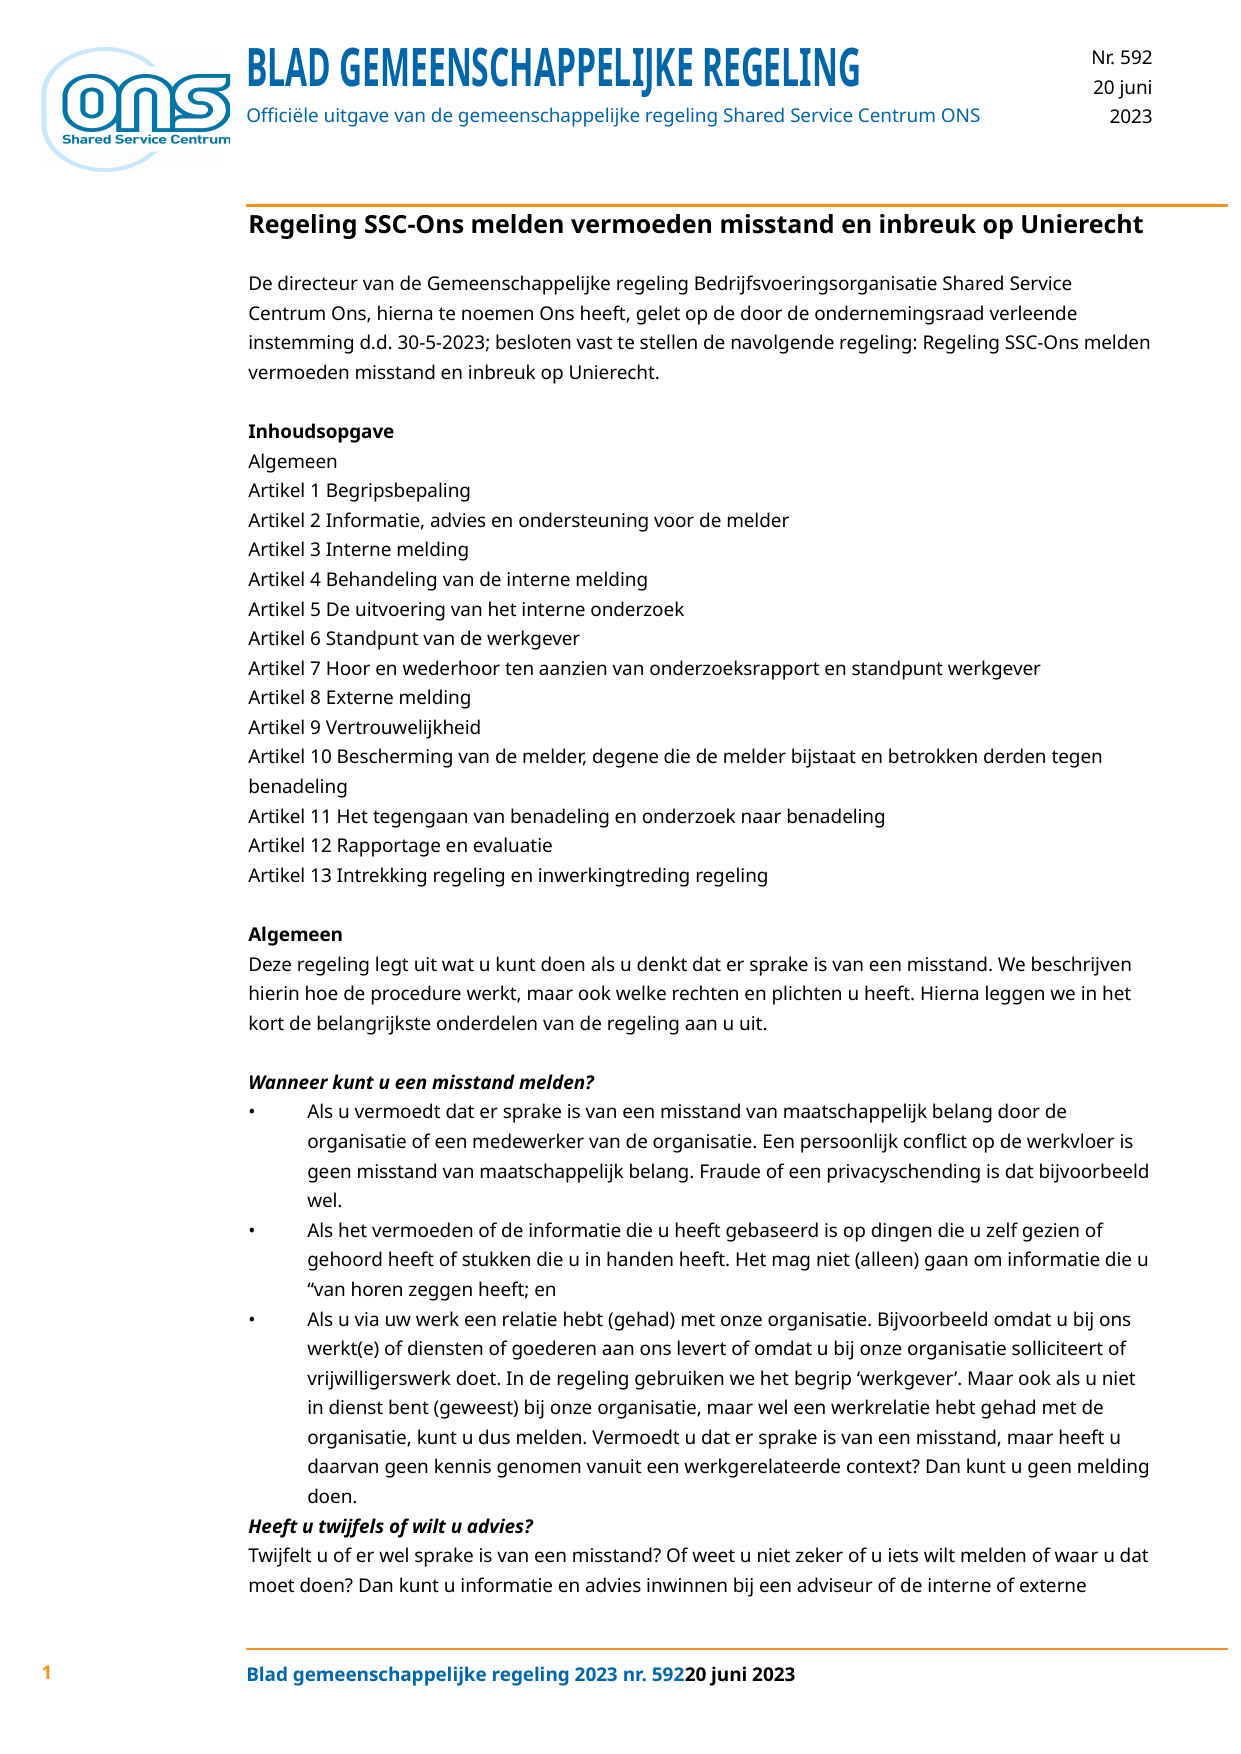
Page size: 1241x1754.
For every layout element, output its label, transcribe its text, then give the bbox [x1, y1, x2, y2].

text Artikel 9 Vertrouwelijkheid [248, 714, 1152, 740]
text Heeft u twijfels of wilt u advies? [248, 1513, 1152, 1538]
picture [41, 47, 231, 172]
list Als u vermoedt dat er sprake is van een misstand van maatschappelijk belang door de organisatie of een medewerker van de organisatie. Een persoonlijk conflict op de werkvloer is geen misstand van maatschappelijk belang. Fraude of een privacyschending is dat bijvoorbeeld wel. [248, 1099, 1152, 1213]
text Artikel 7 Hoor en wederhoor ten aanzien van onderzoeksrapport en standpunt werkgever [248, 655, 1152, 681]
text Inhoudsopgave [248, 418, 1152, 444]
text Algemeen [248, 921, 1152, 947]
text Twijfelt u of er wel sprake is van een misstand? Of weet u niet zeker of u iets wilt melden of waar u dat moet doen? Dan kunt u informatie en advies inwinnen bij een adviseur of de interne of externe [248, 1542, 1152, 1598]
text Artikel 11 Het tegengaan van benadeling en onderzoek naar benadeling [248, 803, 1152, 828]
text Artikel 4 Behandeling van de interne melding [248, 566, 1152, 592]
picture [176, 92, 225, 128]
text Regeling SSC-Ons melden vermoeden misstand en inbreuk op Unierecht [248, 207, 1152, 241]
text De directeur van de Gemeenschappelijke regeling Bedrijfsvoeringsorganisatie Shared Service Centrum Ons, hierna te noemen Ons heeft, gelet op de door de ondernemingsraad verleende instemming d.d. 30-5-2023; besloten vast te stellen de navolgende regeling: Regeling SSC-Ons melden vermoeden misstand en inbreuk op Unierecht. [248, 270, 1152, 385]
text Artikel 8 Externe melding [248, 684, 1152, 710]
text Artikel 5 De uitvoering van het interne onderzoek [248, 596, 1152, 621]
list Als u via uw werk een relatie hebt (gehad) met onze organisatie. Bijvoorbeeld omdat u bij ons werkt(e) of diensten of goederen aan ons levert of omdat u bij onze organisatie solliciteert of vrijwilligerswerk doet. In de regeling gebruiken we het begrip ‘werkgever’. Maar ook als u niet in dienst bent (geweest) bij onze organisatie, maar wel een werkrelatie hebt gehad met de organisatie, kunt u dus melden. Vermoedt u dat er sprake is van een misstand, maar heeft u daarvan geen kennis genomen vanuit een werkgerelateerde context? Dan kunt u geen melding doen. [248, 1306, 1152, 1509]
list Als het vermoeden of de informatie die u heeft gebaseerd is op dingen die u zelf gezien of gehoord heeft of stukken die u in handen heeft. Het mag niet (alleen) gaan om informatie die u “van horen zeggen heeft; en [248, 1217, 1152, 1302]
text Deze regeling legt uit wat u kunt doen als u denkt dat er sprake is van een misstand. We beschrijven hierin hoe de procedure werkt, maar ook welke rechten en plichten u heeft. Hierna leggen we in het kort de belangrijkste onderdelen van de regeling aan u uit. [248, 951, 1152, 1036]
text Artikel 13 Intrekking regeling en inwerkingtreding regeling [248, 862, 1152, 888]
picture [68, 78, 116, 128]
picture [122, 78, 169, 128]
text Artikel 10 Bescherming van de melder, degene die de melder bijstaat en betrokken derden tegen benadeling [248, 744, 1152, 799]
text Artikel 3 Interne melding [248, 537, 1152, 562]
text Artikel 12 Rapportage en evaluatie [248, 832, 1152, 858]
picture [176, 78, 225, 114]
text Wanneer kunt u een misstand melden? [248, 1069, 1152, 1095]
text Artikel 1 Begripsbepaling [248, 477, 1152, 503]
text Artikel 6 Standpunt van de werkgever [248, 625, 1152, 651]
text Algemeen [248, 448, 1152, 473]
text Artikel 2 Informatie, advies en ondersteuning voor de melder [248, 507, 1152, 533]
picture [222, 86, 231, 103]
